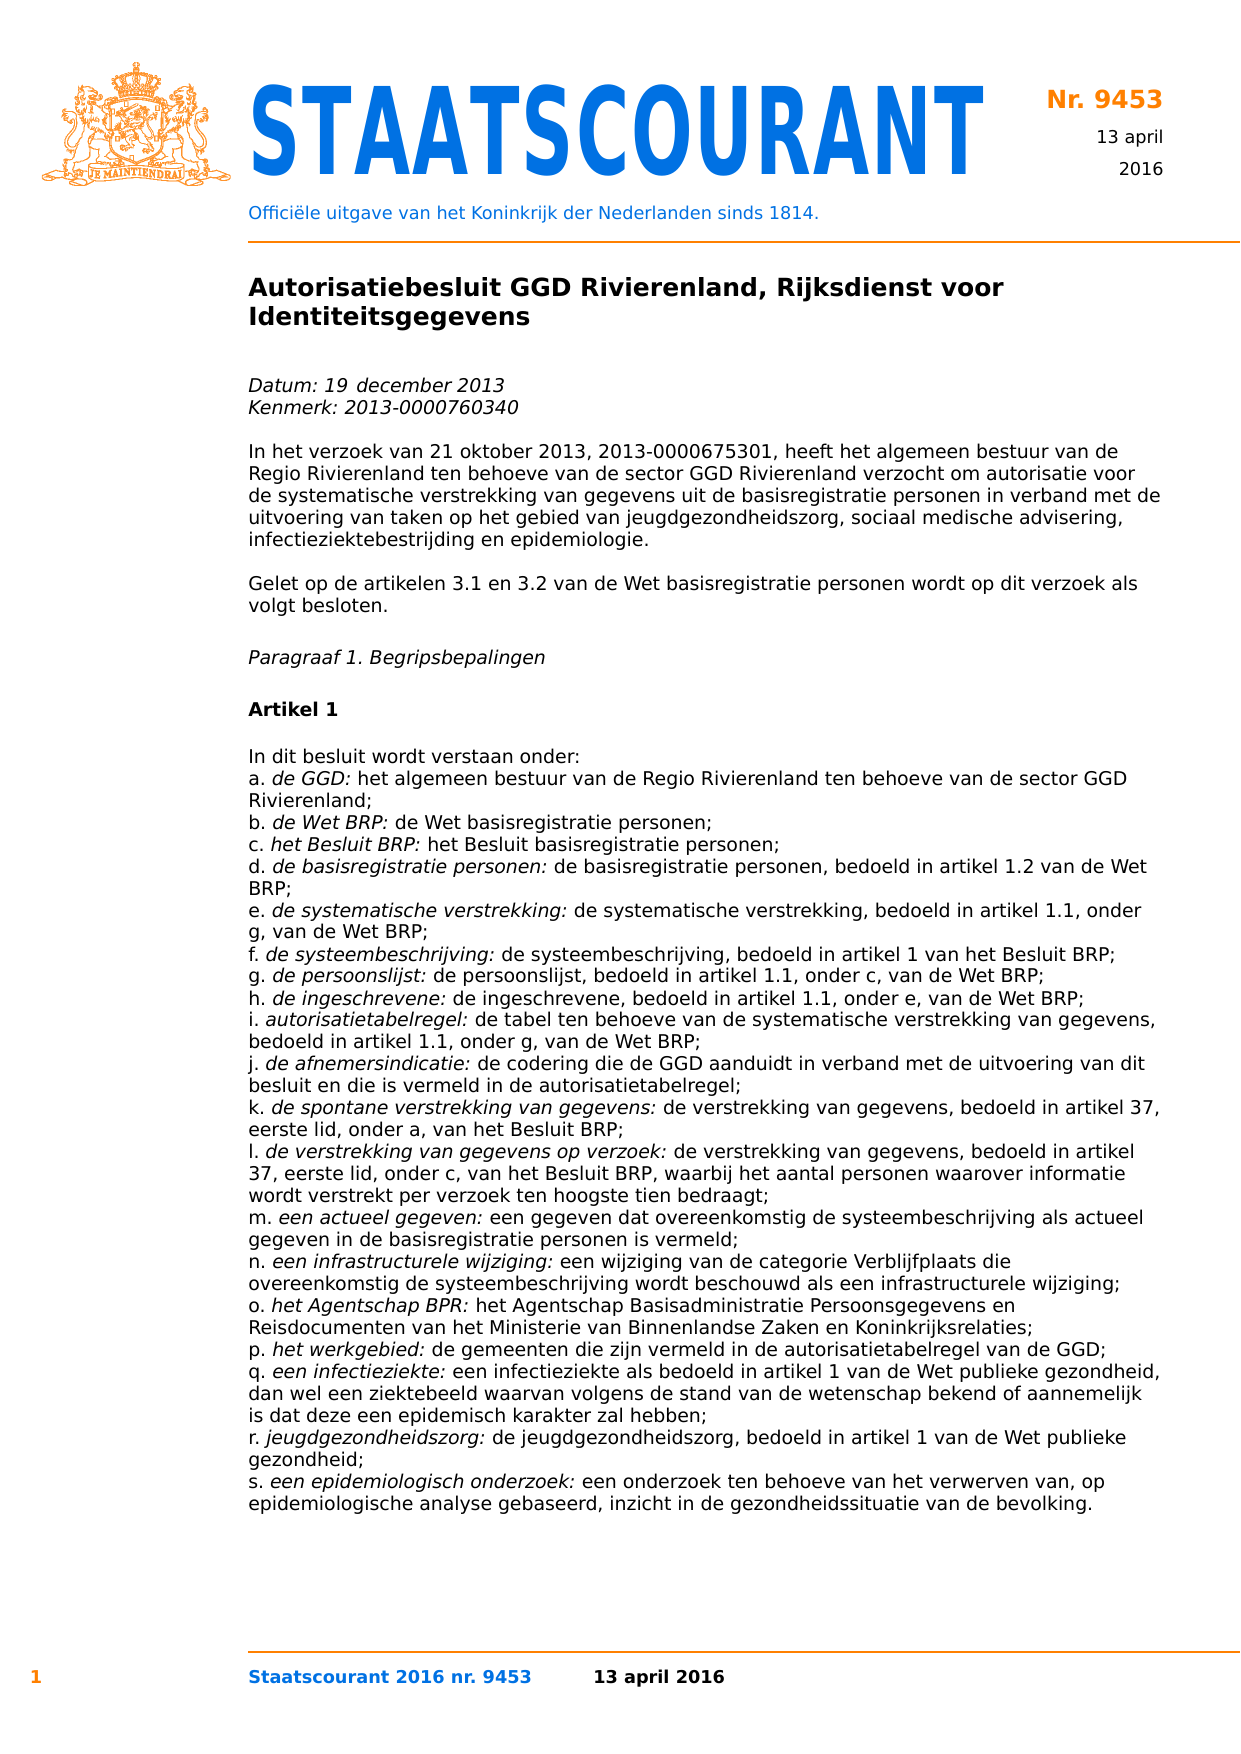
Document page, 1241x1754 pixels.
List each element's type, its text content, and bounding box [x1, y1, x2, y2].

table_header [25, 62, 248, 241]
text g. de persoonslijst: de persoonslijst, bedoeld in artikel 1.1, onder c, van de Wet BRP; [248, 965, 1163, 987]
text In het verzoek van 21 oktober 2013, 2013-0000675301, heeft het algemeen bestuur van de Regio Rivierenland ten behoeve van de sector GGD Rivierenland verzocht om autorisatie voor de systematische verstrekking van gegevens uit de basisregistratie personen in verband met de uitvoering van taken op het gebied van jeugdgezondheidszorg, sociaal medische advisering, infectieziektebestrijding en epidemiologie. [248, 441, 1163, 551]
text d. de basisregistratie personen: de basisregistratie personen, bedoeld in artikel 1.2 van de Wet BRP; [248, 856, 1163, 899]
text In dit besluit wordt verstaan onder: [248, 746, 1163, 768]
text e. de systematische verstrekking: de systematische verstrekking, bedoeld in artikel 1.1, onder g, van de Wet BRP; [248, 899, 1163, 943]
text b. de Wet BRP: de Wet basisregistratie personen; [248, 812, 1163, 833]
text Kenmerk: 2013-0000760340 [248, 397, 1163, 419]
text k. de spontane verstrekking van gegevens: de verstrekking van gegevens, bedoeld in artikel 37, eerste lid, onder a, van het Besluit BRP; [248, 1097, 1163, 1141]
text r. jeugdgezondheidszorg: de jeugdgezondheidszorg, bedoeld in artikel 1 van de Wet publieke gezondheid; [248, 1427, 1163, 1471]
subtitle Paragraaf 1. Begripsbepalingen [248, 647, 1163, 669]
subtitle Autorisatiebesluit GGD Rivierenland, Rijksdienst voor Identiteitsgegevens [248, 273, 1163, 331]
text n. een infrastructurele wijziging: een wijziging van de categorie Verblijfplaats die overeenkomstig de systeembeschrijving wordt beschouwd als een infrastructurele wijziging; [248, 1251, 1163, 1295]
text j. de afnemersindicatie: de codering die de GGD aanduidt in verband met de uitvoering van dit besluit en die is vermeld in de autorisatietabelregel; [248, 1053, 1163, 1097]
text o. het Agentschap BPR: het Agentschap Basisadministratie Persoonsgegevens en Reisdocumenten van het Ministerie van Binnenlandse Zaken en Koninkrijksrelaties; [248, 1295, 1163, 1339]
text m. een actueel gegeven: een gegeven dat overeenkomstig de systeembeschrijving als actueel gegeven in de basisregistratie personen is vermeld; [248, 1207, 1163, 1251]
picture [41, 62, 231, 186]
text s. een epidemiologisch onderzoek: een onderzoek ten behoeve van het verwerven van, op epidemiologische analyse gebaseerd, inzicht in de gezondheidssituatie van de bevolking. [248, 1471, 1163, 1515]
text f. de systeembeschrijving: de systeembeschrijving, bedoeld in artikel 1 van het Besluit BRP; [248, 943, 1163, 965]
text h. de ingeschrevene: de ingeschrevene, bedoeld in artikel 1.1, onder e, van de Wet BRP; [248, 987, 1163, 1009]
text a. de GGD: het algemeen bestuur van de Regio Rivierenland ten behoeve van de sector GGD Rivierenland; [248, 768, 1163, 812]
table_header Nr. 9453 [998, 62, 1240, 121]
text q. een infectieziekte: een infectieziekte als bedoeld in artikel 1 van de Wet publieke gezondheid, dan wel een ziektebeeld waarvan volgens de stand van de wetenschap bekend of aannemelijk is dat deze een epidemisch karakter zal hebben; [248, 1361, 1163, 1427]
table_cell 2016 [998, 153, 1240, 203]
table_header STAATSCOURANT [248, 62, 998, 203]
table_cell 13 april [998, 121, 1240, 153]
text p. het werkgebied: de gemeenten die zijn vermeld in de autorisatietabelregel van de GGD; [248, 1339, 1163, 1361]
table_cell Officiële uitgave van het Koninkrijk der Nederlanden sinds 1814. [248, 203, 1240, 241]
text Gelet op de artikelen 3.1 en 3.2 van de Wet basisregistratie personen wordt op dit verzoek als volgt besloten. [248, 573, 1163, 617]
text i. autorisatietabelregel: de tabel ten behoeve van de systematische verstrekking van gegevens, bedoeld in artikel 1.1, onder g, van de Wet BRP; [248, 1009, 1163, 1053]
text c. het Besluit BRP: het Besluit basisregistratie personen; [248, 833, 1163, 856]
subtitle Artikel 1 [248, 699, 1163, 721]
text l. de verstrekking van gegevens op verzoek: de verstrekking van gegevens, bedoeld in artikel 37, eerste lid, onder c, van het Besluit BRP, waarbij het aantal personen waarover informatie wordt verstrekt per verzoek ten hoogste tien bedraagt; [248, 1141, 1163, 1207]
text Datum: 19 december 2013 [248, 375, 1163, 397]
